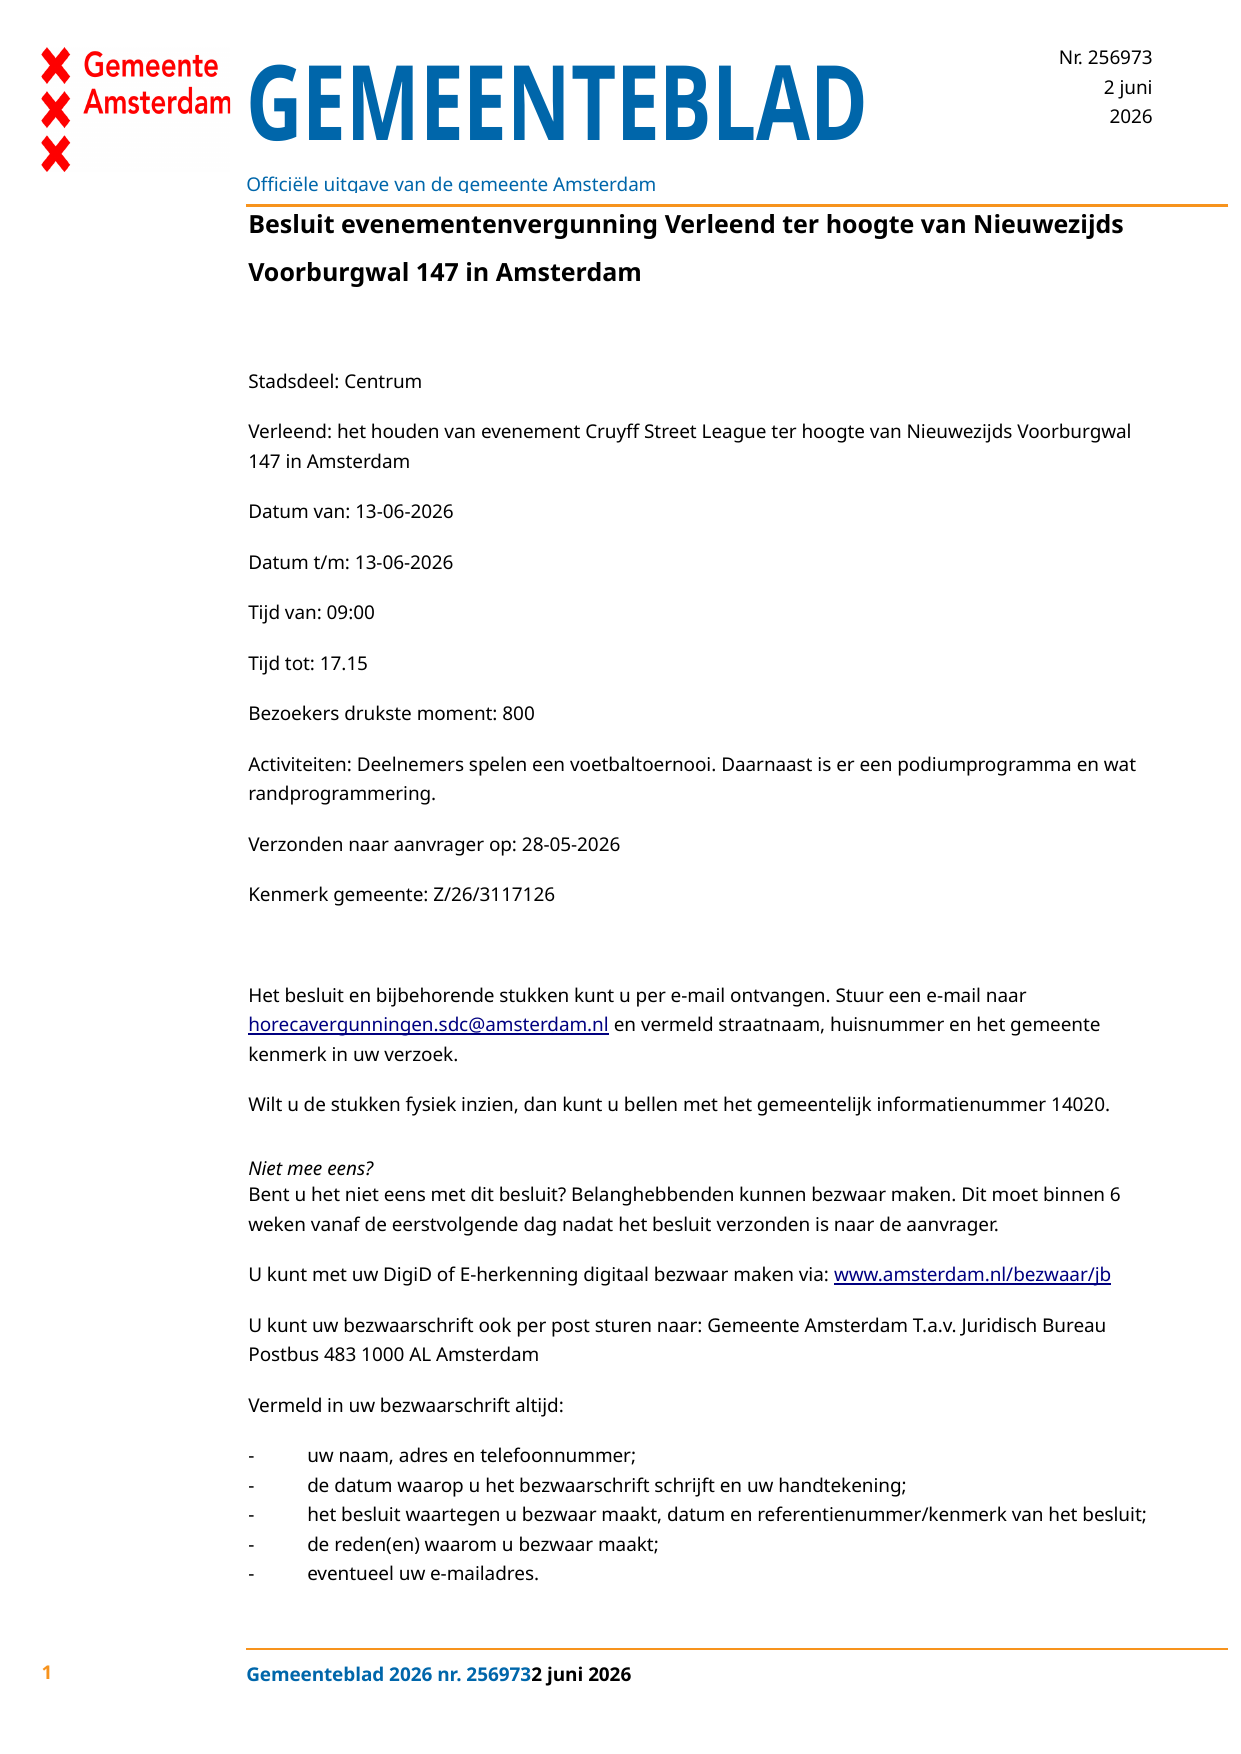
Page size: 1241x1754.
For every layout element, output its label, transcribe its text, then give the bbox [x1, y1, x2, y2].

text Kenmerk gemeente: Z/26/3117126 [248, 881, 1152, 907]
text Bent u het niet eens met dit besluit? Belanghebbenden kunnen bezwaar maken. Dit moet binnen 6 weken vanaf de eerstvolgende dag nadat het besluit verzonden is naar de aanvrager. [248, 1181, 1152, 1237]
text Verleend: het houden van evenement Cruyff Street League ter hoogte van Nieuwezijds Voorburgwal 147 in Amsterdam [248, 419, 1152, 474]
text Besluit evenementenvergunning Verleend ter hoogte van Nieuwezijds Voorburgwal 147 in Amsterdam [248, 207, 1152, 288]
text U kunt met uw DigiD of E-herkenning digitaal bezwaar maken via: www.amsterdam.nl/bezwaar/jb [248, 1261, 1152, 1287]
text Vermeld in uw bezwaarschrift altijd: [248, 1392, 1152, 1417]
text Het besluit en bijbehorende stukken kunt u per e-mail ontvangen. Stuur een e-mail naar horecavergunningen.sdc@amsterdam.nl en vermeld straatnaam, huisnummer en het gemeente kenmerk in uw verzoek. [248, 982, 1152, 1067]
text U kunt uw bezwaarschrift ook per post sturen naar: Gemeente Amsterdam T.a.v. Juridisch Bureau Postbus 483 1000 AL Amsterdam [248, 1312, 1152, 1367]
list het besluit waartegen u bezwaar maakt, datum en referentienummer/kenmerk van het besluit; [248, 1501, 1152, 1527]
list de reden(en) waarom u bezwaar maakt; [248, 1531, 1152, 1557]
text Stadsdeel: Centrum [248, 368, 1152, 394]
picture [41, 47, 231, 172]
text Activiteiten: Deelnemers spelen een voetbaltoernooi. Daarnaast is er een podiumprogramma en wat randprogrammering. [248, 751, 1152, 806]
text Datum t/m: 13-06-2026 [248, 549, 1152, 575]
list eventueel uw e-mailadres. [248, 1561, 1152, 1586]
text Tijd tot: 17.15 [248, 650, 1152, 676]
text Tijd van: 09:00 [248, 599, 1152, 625]
text Verzonden naar aanvrager op: 28-05-2026 [248, 831, 1152, 857]
text Datum van: 13-06-2026 [248, 499, 1152, 524]
text Bezoekers drukste moment: 800 [248, 700, 1152, 726]
list uw naam, adres en telefoonnummer; [248, 1442, 1152, 1468]
list de datum waarop u het bezwaarschrift schrijft en uw handtekening; [248, 1472, 1152, 1497]
text Niet mee eens? [248, 1156, 1152, 1181]
text Wilt u de stukken fysiek inzien, dan kunt u bellen met het gemeentelijk informatienummer 14020. [248, 1092, 1152, 1117]
